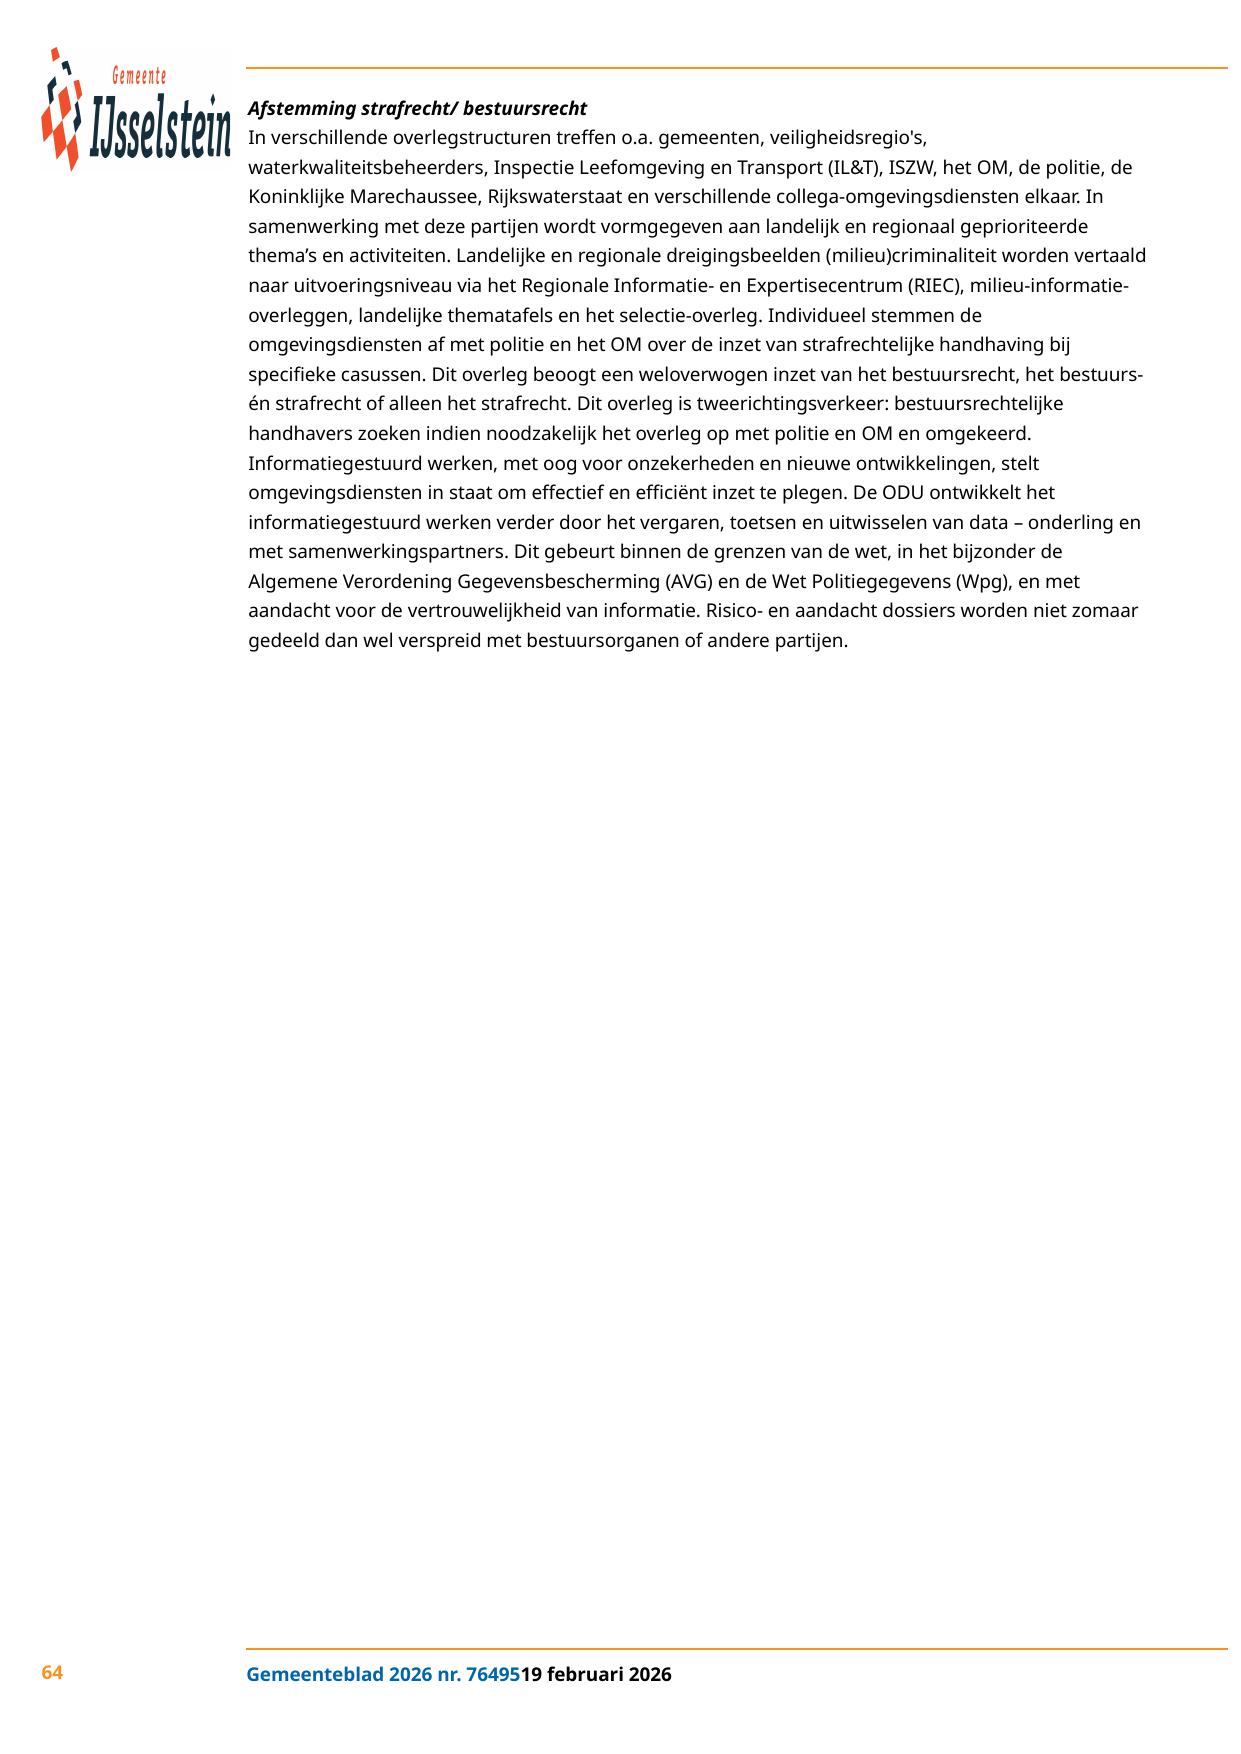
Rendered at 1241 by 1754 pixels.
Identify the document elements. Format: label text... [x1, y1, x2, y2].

picture [41, 47, 231, 172]
text Afstemming strafrecht/ bestuursrecht [248, 95, 1152, 121]
text In verschillende overlegstructuren treffen o.a. gemeenten, veiligheidsregio's, waterkwaliteitsbeheerders, Inspectie Leefomgeving en Transport (IL&T), ISZW, het OM, de politie, de Koninklijke Marechaussee, Rijkswaterstaat en verschillende collega-omgevingsdiensten elkaar. In samenwerking met deze partijen wordt vormgegeven aan landelijk en regionaal geprioriteerde thema’s en activiteiten. Landelijke en regionale dreigingsbeelden (milieu)criminaliteit worden vertaald naar uitvoeringsniveau via het Regionale Informatie- en Expertisecentrum (RIEC), milieu-informatie-overleggen, landelijke thematafels en het selectie-overleg. Individueel stemmen de omgevingsdiensten af met politie en het OM over de inzet van strafrechtelijke handhaving bij specifieke casussen. Dit overleg beoogt een weloverwogen inzet van het bestuursrecht, het bestuurs- én strafrecht of alleen het strafrecht. Dit overleg is tweerichtingsverkeer: bestuursrechtelijke handhavers zoeken indien noodzakelijk het overleg op met politie en OM en omgekeerd. Informatiegestuurd werken, met oog voor onzekerheden en nieuwe ontwikkelingen, stelt omgevingsdiensten in staat om effectief en efficiënt inzet te plegen. De ODU ontwikkelt het informatiegestuurd werken verder door het vergaren, toetsen en uitwisselen van data – onderling en met samenwerkingspartners. Dit gebeurt binnen de grenzen van de wet, in het bijzonder de Algemene Verordening Gegevensbescherming (AVG) en de Wet Politiegegevens (Wpg), en met aandacht voor de vertrouwelijkheid van informatie. Risico- en aandacht dossiers worden niet zomaar gedeeld dan wel verspreid met bestuursorganen of andere partijen. [248, 124, 1152, 653]
